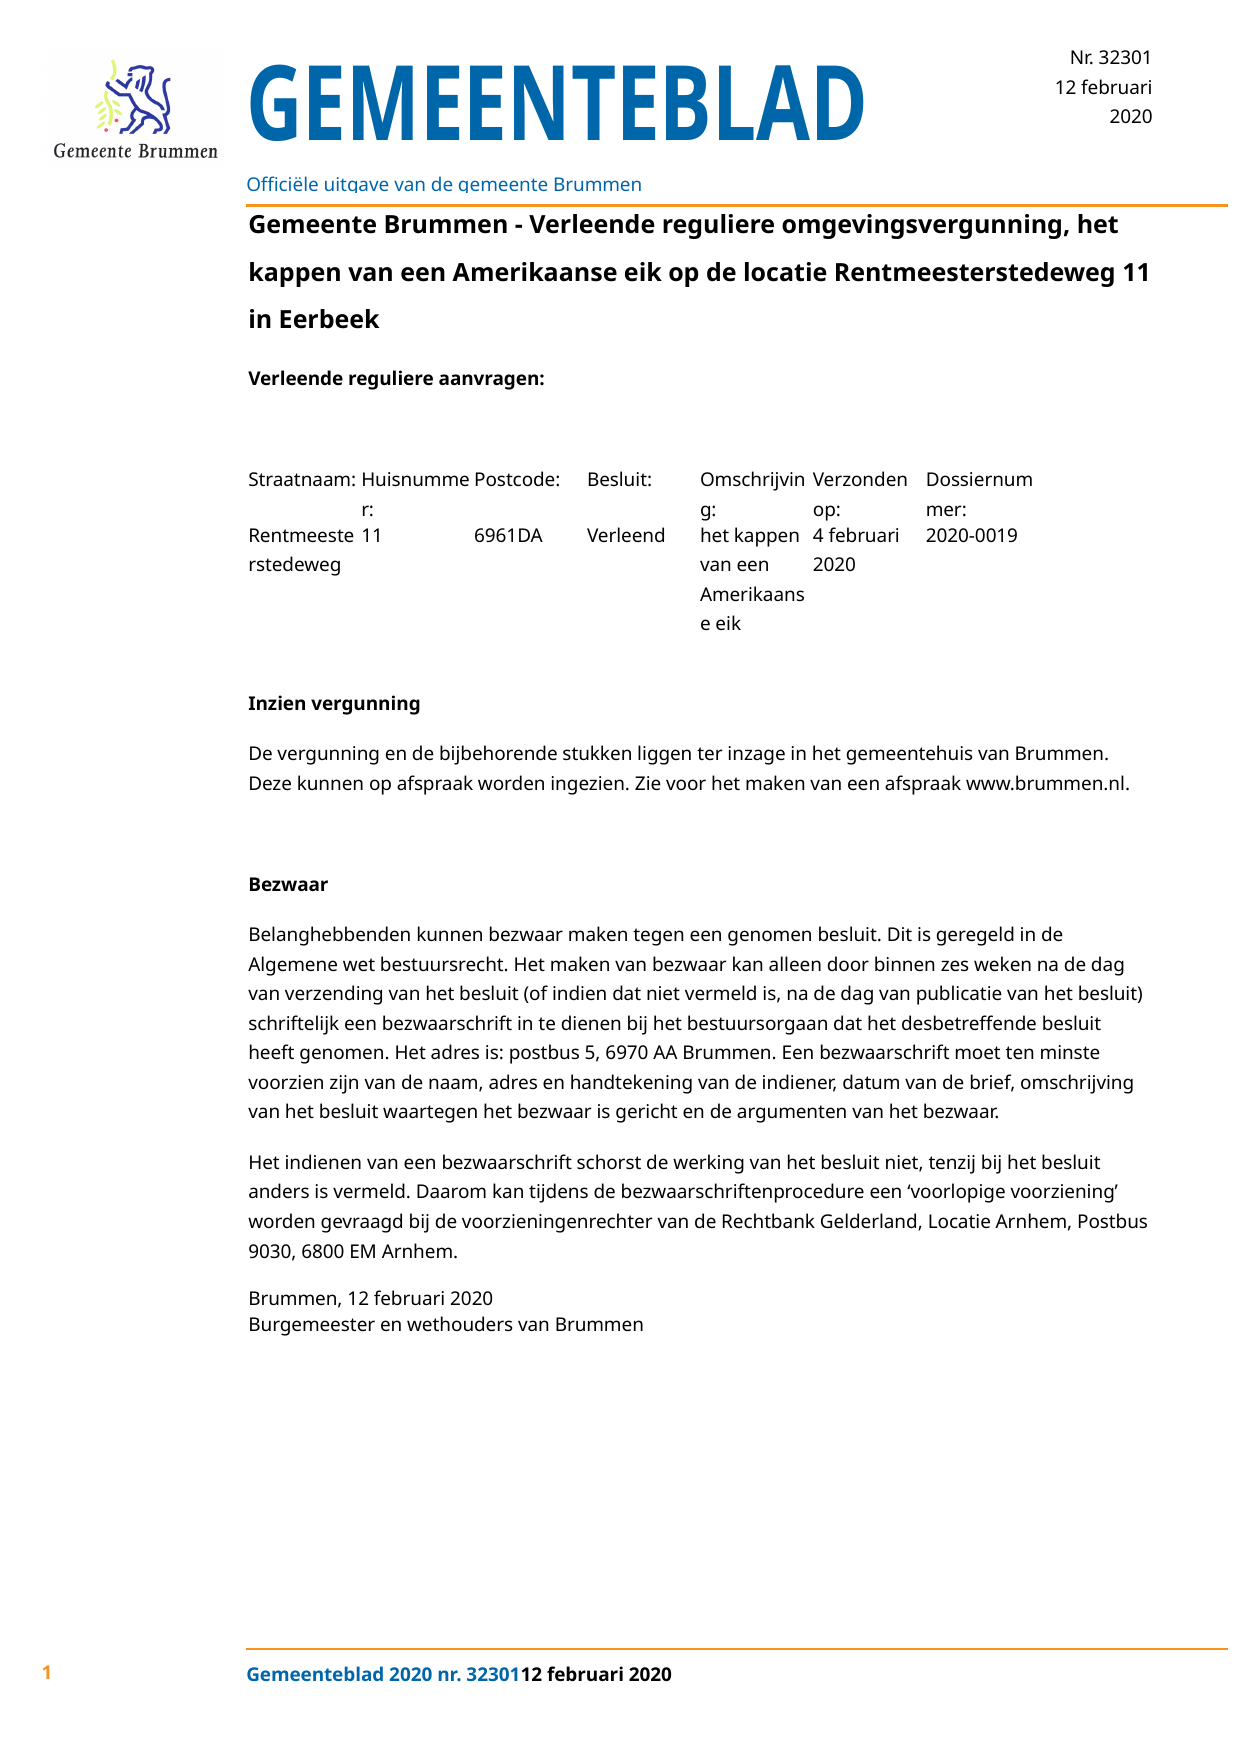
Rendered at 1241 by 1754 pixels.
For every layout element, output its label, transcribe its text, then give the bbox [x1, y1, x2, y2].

text Het indienen van een bezwaarschrift schorst de werking van het besluit niet, tenzij bij het besluit anders is vermeld. Daarom kan tijdens de bezwaarschriftenprocedure een ‘voorlopige voorziening’ worden gevraagd bij de voorzieningenrechter van de Rechtbank Gelderland, Locatie Arnhem, Postbus 9030, 6800 EM Arnhem. [248, 1149, 1152, 1263]
table_header Straatnaam: [248, 466, 361, 522]
table_header [1039, 466, 1152, 522]
table_header Dossiernummer: [926, 466, 1038, 522]
table_header Postcode: [474, 466, 587, 522]
text Brummen, 12 februari 2020 [248, 1286, 1152, 1311]
table_cell Rentmeesterstedeweg [248, 522, 361, 636]
text De vergunning en de bijbehorende stukken liggen ter inzage in het gemeentehuis van Brummen. Deze kunnen op afspraak worden ingezien. Zie voor het maken van een afspraak www.brummen.nl. [248, 740, 1152, 796]
table_cell 6961DA [474, 522, 587, 636]
text Gemeente Brummen - Verleende reguliere omgevingsvergunning, het kappen van een Amerikaanse eik op de locatie Rentmeesterstedeweg 11 in Eerbeek [248, 207, 1152, 336]
table_cell het kappen van een Amerikaanse eik [700, 522, 813, 636]
table_header Verzonden op: [813, 466, 926, 522]
table_header Besluit: [587, 466, 700, 522]
table_cell [1039, 522, 1152, 636]
table_cell Verleend [587, 522, 700, 636]
table_cell 2020-0019 [926, 522, 1038, 636]
table_header Huisnummer: [361, 466, 474, 522]
text Burgemeester en wethouders van Brummen [248, 1311, 1152, 1337]
text Belanghebbenden kunnen bezwaar maken tegen een genomen besluit. Dit is geregeld in de Algemene wet bestuursrecht. Het maken van bezwaar kan alleen door binnen zes weken na de dag van verzending van het besluit (of indien dat niet vermeld is, na de dag van publicatie van het besluit) schriftelijk een bezwaarschrift in te dienen bij het bestuursorgaan dat het desbetreffende besluit heeft genomen. Het adres is: postbus 5, 6970 AA Brummen. Een bezwaarschrift moet ten minste voorzien zijn van de naam, adres en handtekening van de indiener, datum van de brief, omschrijving van het besluit waartegen het bezwaar is gericht en de argumenten van het bezwaar. [248, 921, 1152, 1124]
picture [41, 47, 231, 172]
text Bezwaar [248, 871, 1152, 896]
table_cell 11 [361, 522, 474, 636]
table_cell 4 februari 2020 [813, 522, 926, 636]
table_header Omschrijving: [700, 466, 813, 522]
text Verleende reguliere aanvragen: [248, 366, 1152, 391]
text Inzien vergunning [248, 690, 1152, 716]
